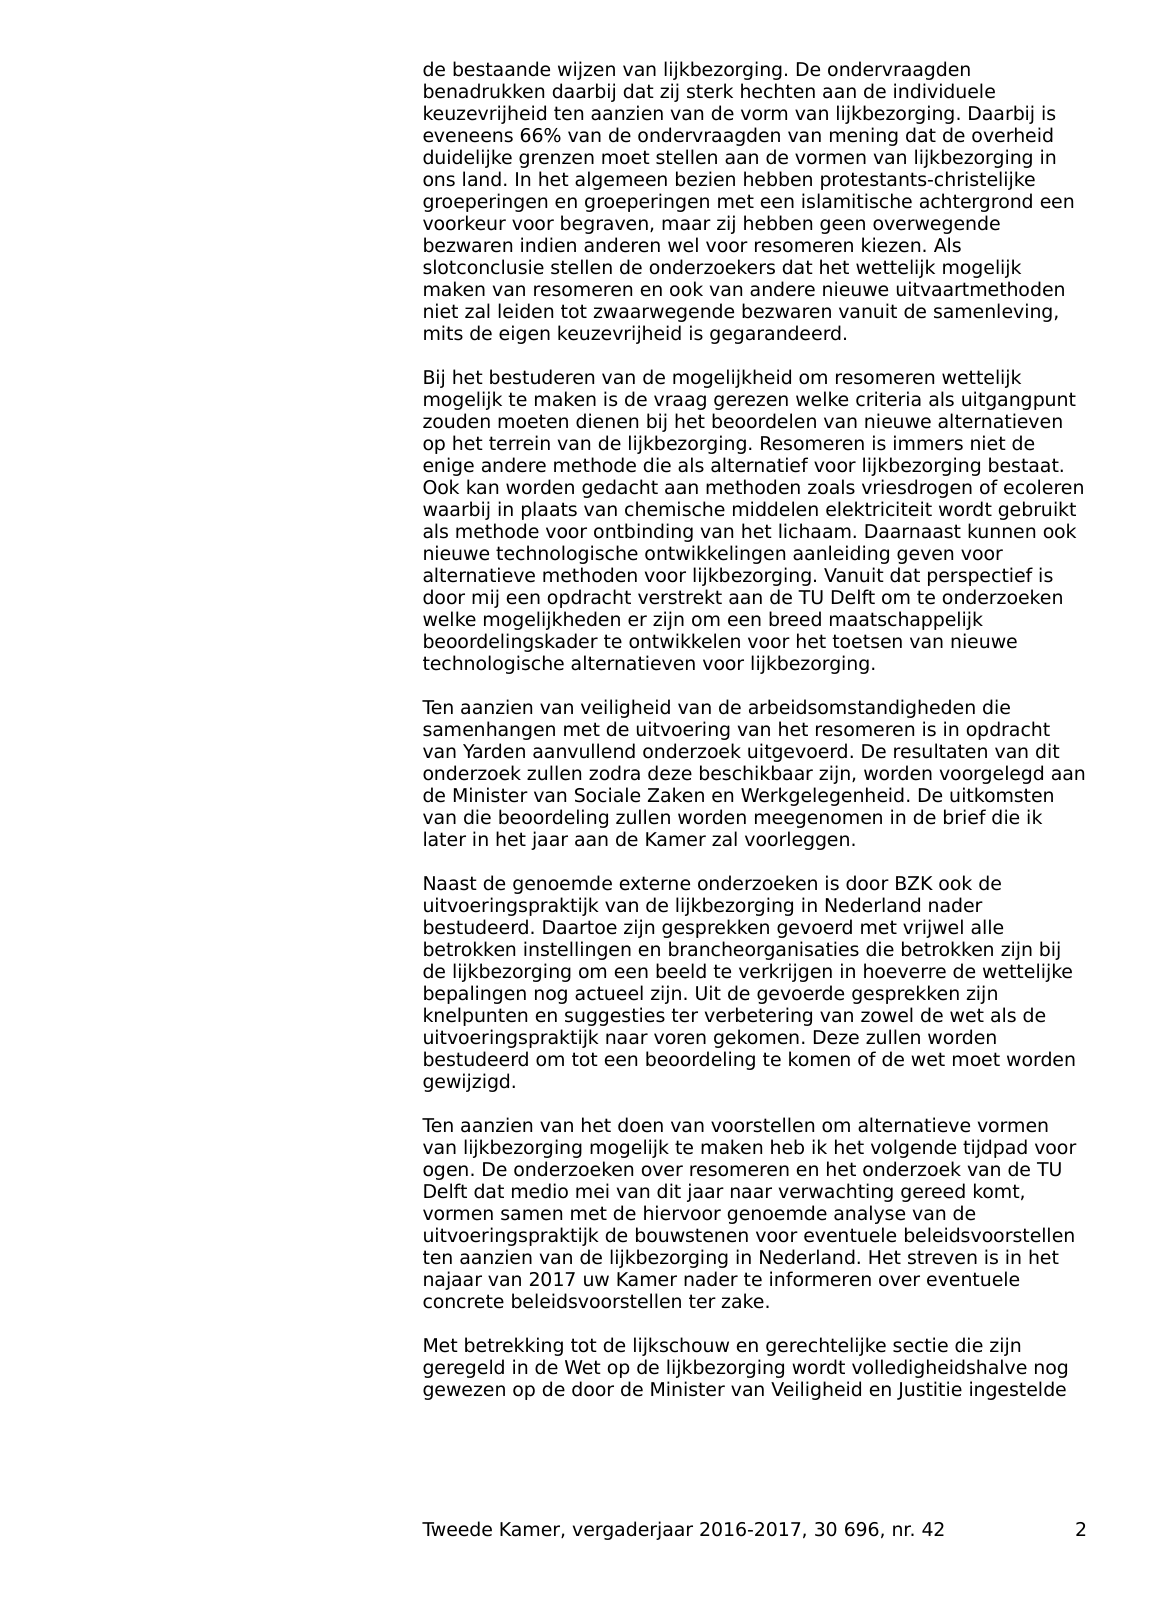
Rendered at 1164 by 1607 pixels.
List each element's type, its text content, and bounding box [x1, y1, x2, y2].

text Met betrekking tot de lijkschouw en gerechtelijke sectie die zijn geregeld in de Wet op de lijkbezorging wordt volledigheidshalve nog gewezen op de door de Minister van Veiligheid en Justitie ingestelde [422, 1335, 1087, 1401]
text Ten aanzien van het doen van voorstellen om alternatieve vormen van lijkbezorging mogelijk te maken heb ik het volgende tijdpad voor ogen. De onderzoeken over resomeren en het onderzoek van de TU Delft dat medio mei van dit jaar naar verwachting gereed komt, vormen samen met de hiervoor genoemde analyse van de uitvoeringspraktijk de bouwstenen voor eventuele beleidsvoorstellen ten aanzien van de lijkbezorging in Nederland. Het streven is in het najaar van 2017 uw Kamer nader te informeren over eventuele concrete beleidsvoorstellen ter zake. [422, 1115, 1087, 1313]
text Naast de genoemde externe onderzoeken is door BZK ook de uitvoeringspraktijk van de lijkbezorging in Nederland nader bestudeerd. Daartoe zijn gesprekken gevoerd met vrijwel alle betrokken instellingen en brancheorganisaties die betrokken zijn bij de lijkbezorging om een beeld te verkrijgen in hoeverre de wettelijke bepalingen nog actueel zijn. Uit de gevoerde gesprekken zijn knelpunten en suggesties ter verbetering van zowel de wet als de uitvoeringspraktijk naar voren gekomen. Deze zullen worden bestudeerd om tot een beoordeling te komen of de wet moet worden gewijzigd. [422, 873, 1087, 1093]
text Ten aanzien van veiligheid van de arbeidsomstandigheden die samenhangen met de uitvoering van het resomeren is in opdracht van Yarden aanvullend onderzoek uitgevoerd. De resultaten van dit onderzoek zullen zodra deze beschikbaar zijn, worden voorgelegd aan de Minister van Sociale Zaken en Werkgelegenheid. De uitkomsten van die beoordeling zullen worden meegenomen in de brief die ik later in het jaar aan de Kamer zal voorleggen. [422, 697, 1087, 851]
text Bij het bestuderen van de mogelijkheid om resomeren wettelijk mogelijk te maken is de vraag gerezen welke criteria als uitgangpunt zouden moeten dienen bij het beoordelen van nieuwe alternatieven op het terrein van de lijkbezorging. Resomeren is immers niet de enige andere methode die als alternatief voor lijkbezorging bestaat. Ook kan worden gedacht aan methoden zoals vriesdrogen of ecoleren waarbij in plaats van chemische middelen elektriciteit wordt gebruikt als methode voor ontbinding van het lichaam. Daarnaast kunnen ook nieuwe technologische ontwikkelingen aanleiding geven voor alternatieve methoden voor lijkbezorging. Vanuit dat perspectief is door mij een opdracht verstrekt aan de TU Delft om te onderzoeken welke mogelijkheden er zijn om een breed maatschappelijk beoordelingskader te ontwikkelen voor het toetsen van nieuwe technologische alternatieven voor lijkbezorging. [422, 367, 1087, 675]
text de bestaande wijzen van lijkbezorging. De ondervraagden benadrukken daarbij dat zij sterk hechten aan de individuele keuzevrijheid ten aanzien van de vorm van lijkbezorging. Daarbij is eveneens 66% van de ondervraagden van mening dat de overheid duidelijke grenzen moet stellen aan de vormen van lijkbezorging in ons land. In het algemeen bezien hebben protestants-christelijke groeperingen en groeperingen met een islamitische achtergrond een voorkeur voor begraven, maar zij hebben geen overwegende bezwaren indien anderen wel voor resomeren kiezen. Als slotconclusie stellen de onderzoekers dat het wettelijk mogelijk maken van resomeren en ook van andere nieuwe uitvaartmethoden niet zal leiden tot zwaarwegende bezwaren vanuit de samenleving, mits de eigen keuzevrijheid is gegarandeerd. [422, 59, 1087, 345]
